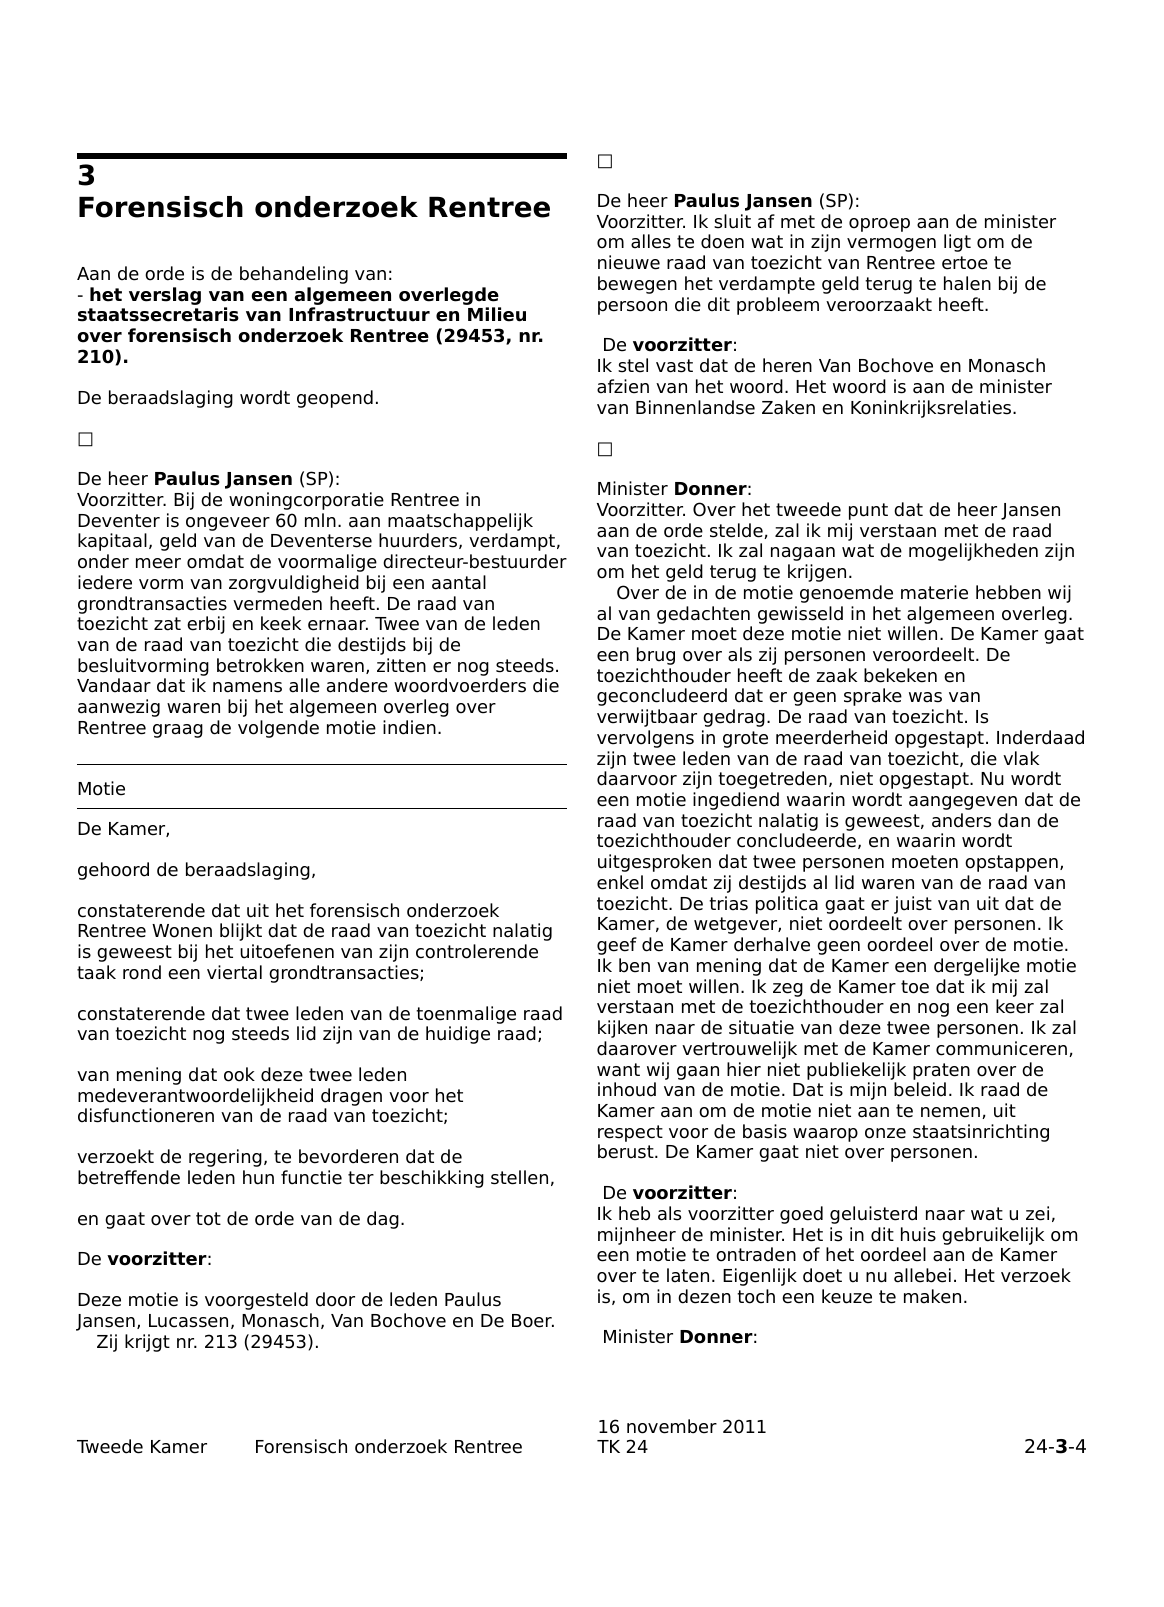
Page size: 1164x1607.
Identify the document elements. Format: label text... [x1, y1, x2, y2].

text Motie [77, 778, 567, 799]
text De heer Paulus Jansen (SP): [77, 469, 567, 490]
text □ [596, 150, 1087, 171]
text - het verslag van een algemeen overlegde staatssecretaris van Infrastructuur en Milieu over forensisch onderzoek Rentree (29453, nr. 210). [77, 284, 567, 367]
text Voorzitter. Bij de woningcorporatie Rentree in Deventer is ongeveer 60 mln. aan maatschappelijk kapitaal, geld van de Deventerse huurders, verdampt, onder meer omdat de voormalige directeur-bestuurder iedere vorm van zorgvuldigheid bij een aantal grondtransacties vermeden heeft. De raad van toezicht zat erbij en keek ernaar. Twee van de leden van de raad van toezicht die destijds bij de besluitvorming betrokken waren, zitten er nog steeds. Vandaar dat ik namens alle andere woordvoerders die aanwezig waren bij het algemeen overleg over Rentree graag de volgende motie indien. [77, 490, 567, 738]
text Minister Donner: [596, 1327, 1087, 1348]
text □ [596, 438, 1087, 459]
text van mening dat ook deze twee leden medeverantwoordelijkheid dragen voor het disfunctioneren van de raad van toezicht; [77, 1065, 567, 1127]
text Zij krijgt nr. 213 (29453). [77, 1331, 567, 1352]
text constaterende dat twee leden van de toenmalige raad van toezicht nog steeds lid zijn van de huidige raad; [77, 1003, 567, 1045]
text Voorzitter. Ik sluit af met de oproep aan de minister om alles te doen wat in zijn vermogen ligt om de nieuwe raad van toezicht van Rentree ertoe te bewegen het verdampte geld terug te halen bij de persoon die dit probleem veroorzaakt heeft. [596, 212, 1087, 315]
text Ik stel vast dat de heren Van Bochove en Monasch afzien van het woord. Het woord is aan de minister van Binnenlandse Zaken en Koninkrijksrelaties. [596, 356, 1087, 418]
text De Kamer, [77, 819, 567, 840]
text verzoekt de regering, te bevorderen dat de betreffende leden hun functie ter beschikking stellen, [77, 1147, 567, 1188]
text Voorzitter. Over het tweede punt dat de heer Jansen aan de orde stelde, zal ik mij verstaan met de raad van toezicht. Ik zal nagaan wat de mogelijkheden zijn om het geld terug te krijgen. [596, 500, 1087, 583]
text De voorzitter: [596, 335, 1087, 356]
text Aan de orde is de behandeling van: [77, 264, 567, 284]
text Over de in de motie genoemde materie hebben wij al van gedachten gewisseld in het algemeen overleg. De Kamer moet deze motie niet willen. De Kamer gaat een brug over als zij personen veroordeelt. De toezichthouder heeft de zaak bekeken en geconcludeerd dat er geen sprake was van verwijtbaar gedrag. De raad van toezicht. Is vervolgens in grote meerderheid opgestapt. Inderdaad zijn twee leden van de raad van toezicht, die vlak daarvoor zijn toegetreden, niet opgestapt. Nu wordt een motie ingediend waarin wordt aangegeven dat de raad van toezicht nalatig is geweest, anders dan de toezichthouder concludeerde, en waarin wordt uitgesproken dat twee personen moeten opstappen, enkel omdat zij destijds al lid waren van de raad van toezicht. De trias politica gaat er juist van uit dat de Kamer, de wetgever, niet oordeelt over personen. Ik geef de Kamer derhalve geen oordeel over de motie. Ik ben van mening dat de Kamer een dergelijke motie niet moet willen. Ik zeg de Kamer toe dat ik mij zal verstaan met de toezichthouder en nog een keer zal kijken naar de situatie van deze twee personen. Ik zal daarover vertrouwelijk met de Kamer communiceren, want wij gaan hier niet publiekelijk praten over de inhoud van de motie. Dat is mijn beleid. Ik raad de Kamer aan om de motie niet aan te nemen, uit respect voor de basis waarop onze staatsinrichting berust. De Kamer gaat niet over personen. [596, 583, 1087, 1163]
text gehoord de beraadslaging, [77, 860, 567, 881]
text Ik heb als voorzitter goed geluisterd naar wat u zei, mijnheer de minister. Het is in dit huis gebruikelijk om een motie te ontraden of het oordeel aan de Kamer over te laten. Eigenlijk doet u nu allebei. Het verzoek is, om in dezen toch een keuze te maken. [596, 1204, 1087, 1307]
text Minister Donner: [596, 479, 1087, 500]
text □ [77, 428, 567, 449]
text en gaat over tot de orde van de dag. [77, 1208, 567, 1229]
text De voorzitter: [77, 1249, 567, 1270]
text De heer Paulus Jansen (SP): [596, 191, 1087, 212]
text constaterende dat uit het forensisch onderzoek Rentree Wonen blijkt dat de raad van toezicht nalatig is geweest bij het uitoefenen van zijn controlerende taak rond een viertal grondtransacties; [77, 901, 567, 983]
title 3 Forensisch onderzoek Rentree [77, 159, 567, 224]
text De voorzitter: [596, 1183, 1087, 1204]
text Deze motie is voorgesteld door de leden Paulus Jansen, Lucassen, Monasch, Van Bochove en De Boer. [77, 1290, 567, 1331]
text De beraadslaging wordt geopend. [77, 387, 567, 408]
